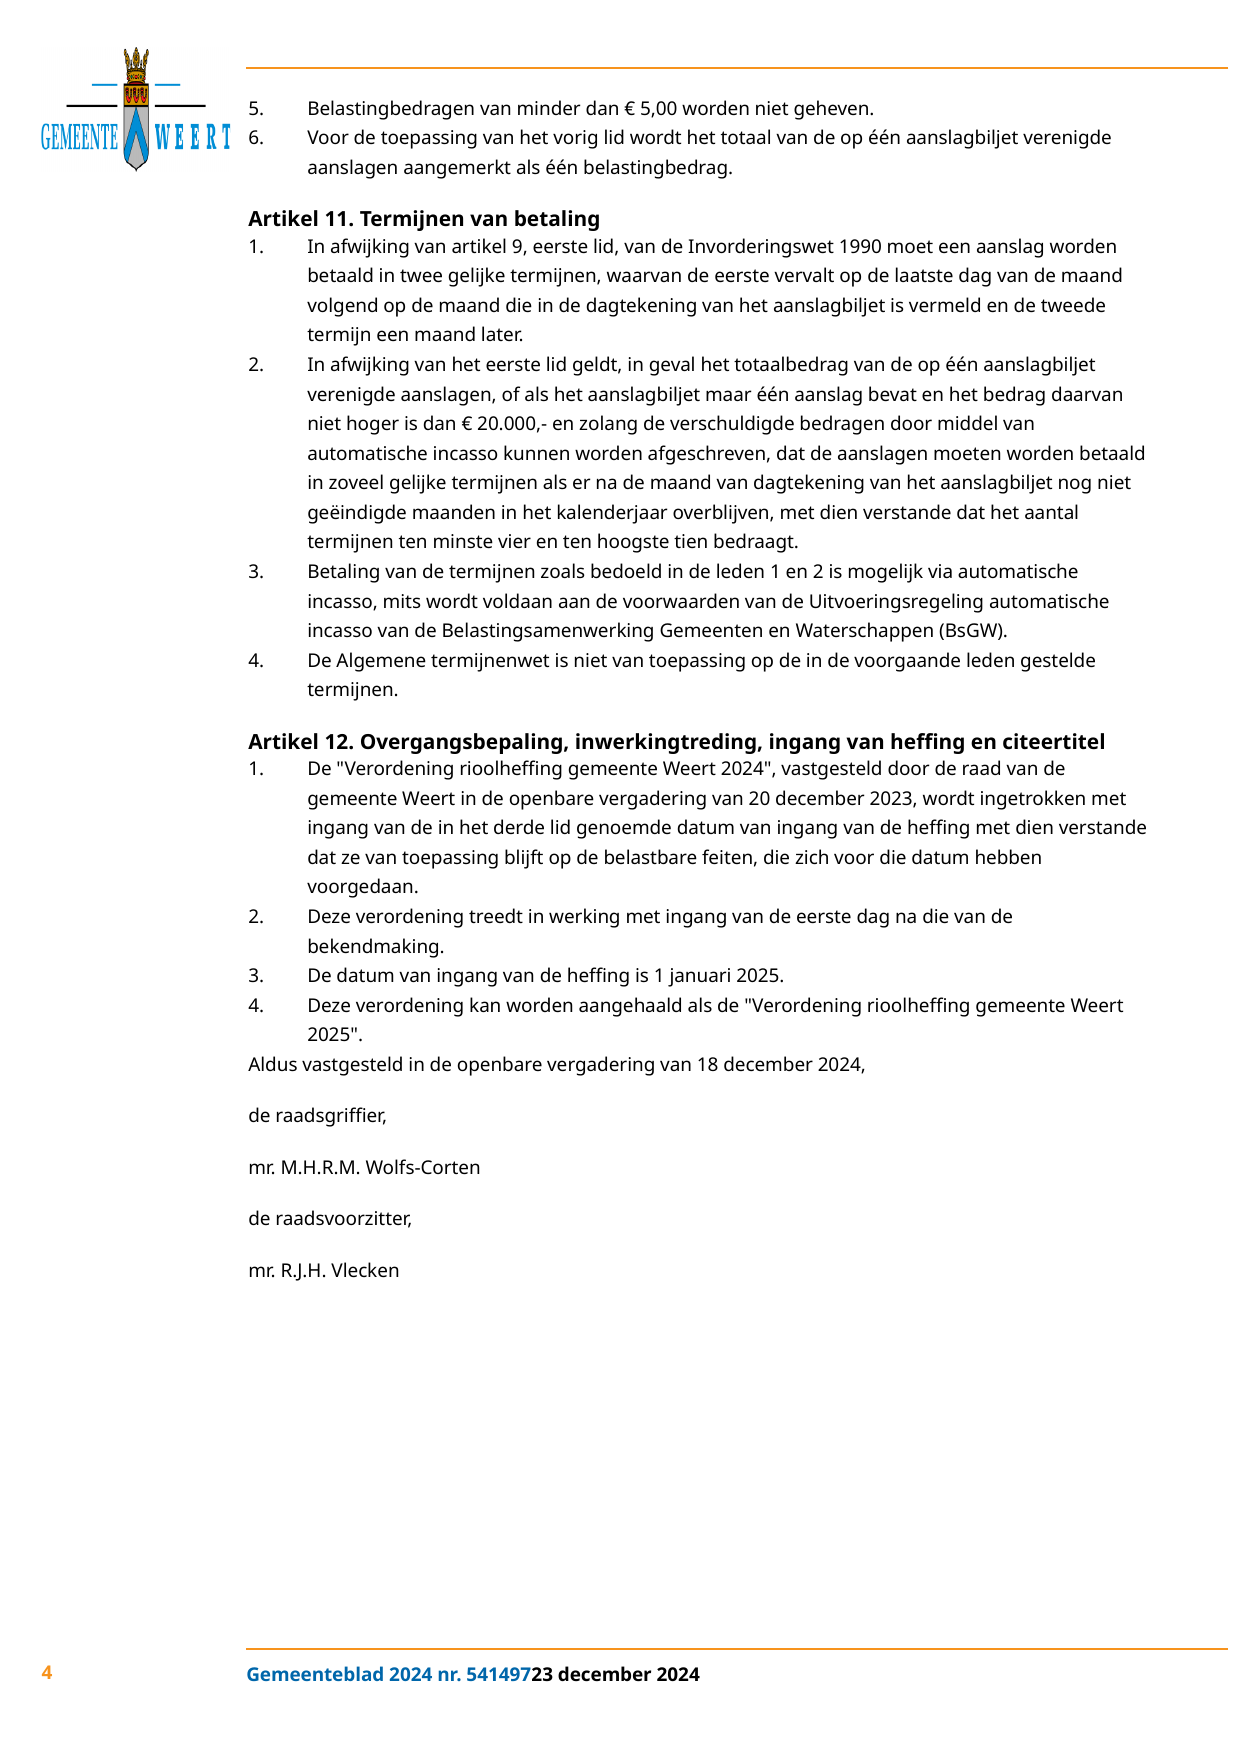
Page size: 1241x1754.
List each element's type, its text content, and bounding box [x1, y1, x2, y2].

text Aldus vastgesteld in de openbare vergadering van 18 december 2024, [248, 1051, 1152, 1077]
list In afwijking van het eerste lid geldt, in geval het totaalbedrag van de op één aanslagbiljet verenigde aanslagen, of als het aanslagbiljet maar één aanslag bevat en het bedrag daarvan niet hoger is dan € 20.000,- en zolang de verschuldigde bedragen door middel van automatische incasso kunnen worden afgeschreven, dat de aanslagen moeten worden betaald in zoveel gelijke termijnen als er na de maand van dagtekening van het aanslagbiljet nog niet geëindigde maanden in het kalenderjaar overblijven, met dien verstande dat het aantal termijnen ten minste vier en ten hoogste tien bedraagt. [248, 351, 1152, 554]
text de raadsvoorzitter, [248, 1206, 1152, 1231]
list Belastingbedragen van minder dan € 5,00 worden niet geheven. [248, 95, 1152, 121]
list Deze verordening kan worden aangehaald als de "Verordening rioolheffing gemeente Weert 2025". [248, 992, 1152, 1047]
text Artikel 12. Overgangsbepaling, inwerkingtreding, ingang van heffing en citeertitel [248, 727, 1152, 755]
text de raadsgriffier, [248, 1103, 1152, 1128]
list De Algemene termijnenwet is niet van toepassing op de in de voorgaande leden gestelde termijnen. [248, 647, 1152, 702]
list De datum van ingang van de heffing is 1 januari 2025. [248, 962, 1152, 988]
picture [41, 47, 231, 172]
text Artikel 11. Termijnen van betaling [248, 204, 1152, 233]
text mr. R.J.H. Vlecken [248, 1257, 1152, 1283]
text mr. M.H.R.M. Wolfs-Corten [248, 1154, 1152, 1180]
list In afwijking van artikel 9, eerste lid, van de Invorderingswet 1990 moet een aanslag worden betaald in twee gelijke termijnen, waarvan de eerste vervalt op de laatste dag van de maand volgend op de maand die in de dagtekening van het aanslagbiljet is vermeld en de tweede termijn een maand later. [248, 233, 1152, 347]
list Deze verordening treedt in werking met ingang van de eerste dag na die van de bekendmaking. [248, 903, 1152, 959]
list Betaling van de termijnen zoals bedoeld in de leden 1 en 2 is mogelijk via automatische incasso, mits wordt voldaan aan de voorwaarden van de Uitvoeringsregeling automatische incasso van de Belastingsamenwerking Gemeenten en Waterschappen (BsGW). [248, 558, 1152, 643]
list De "Verordening rioolheffing gemeente Weert 2024", vastgesteld door de raad van de gemeente Weert in de openbare vergadering van 20 december 2023, wordt ingetrokken met ingang van de in het derde lid genoemde datum van ingang van de heffing met dien verstande dat ze van toepassing blijft op de belastbare feiten, die zich voor die datum hebben voorgedaan. [248, 755, 1152, 899]
list Voor de toepassing van het vorig lid wordt het totaal van de op één aanslagbiljet verenigde aanslagen aangemerkt als één belastingbedrag. [248, 124, 1152, 180]
